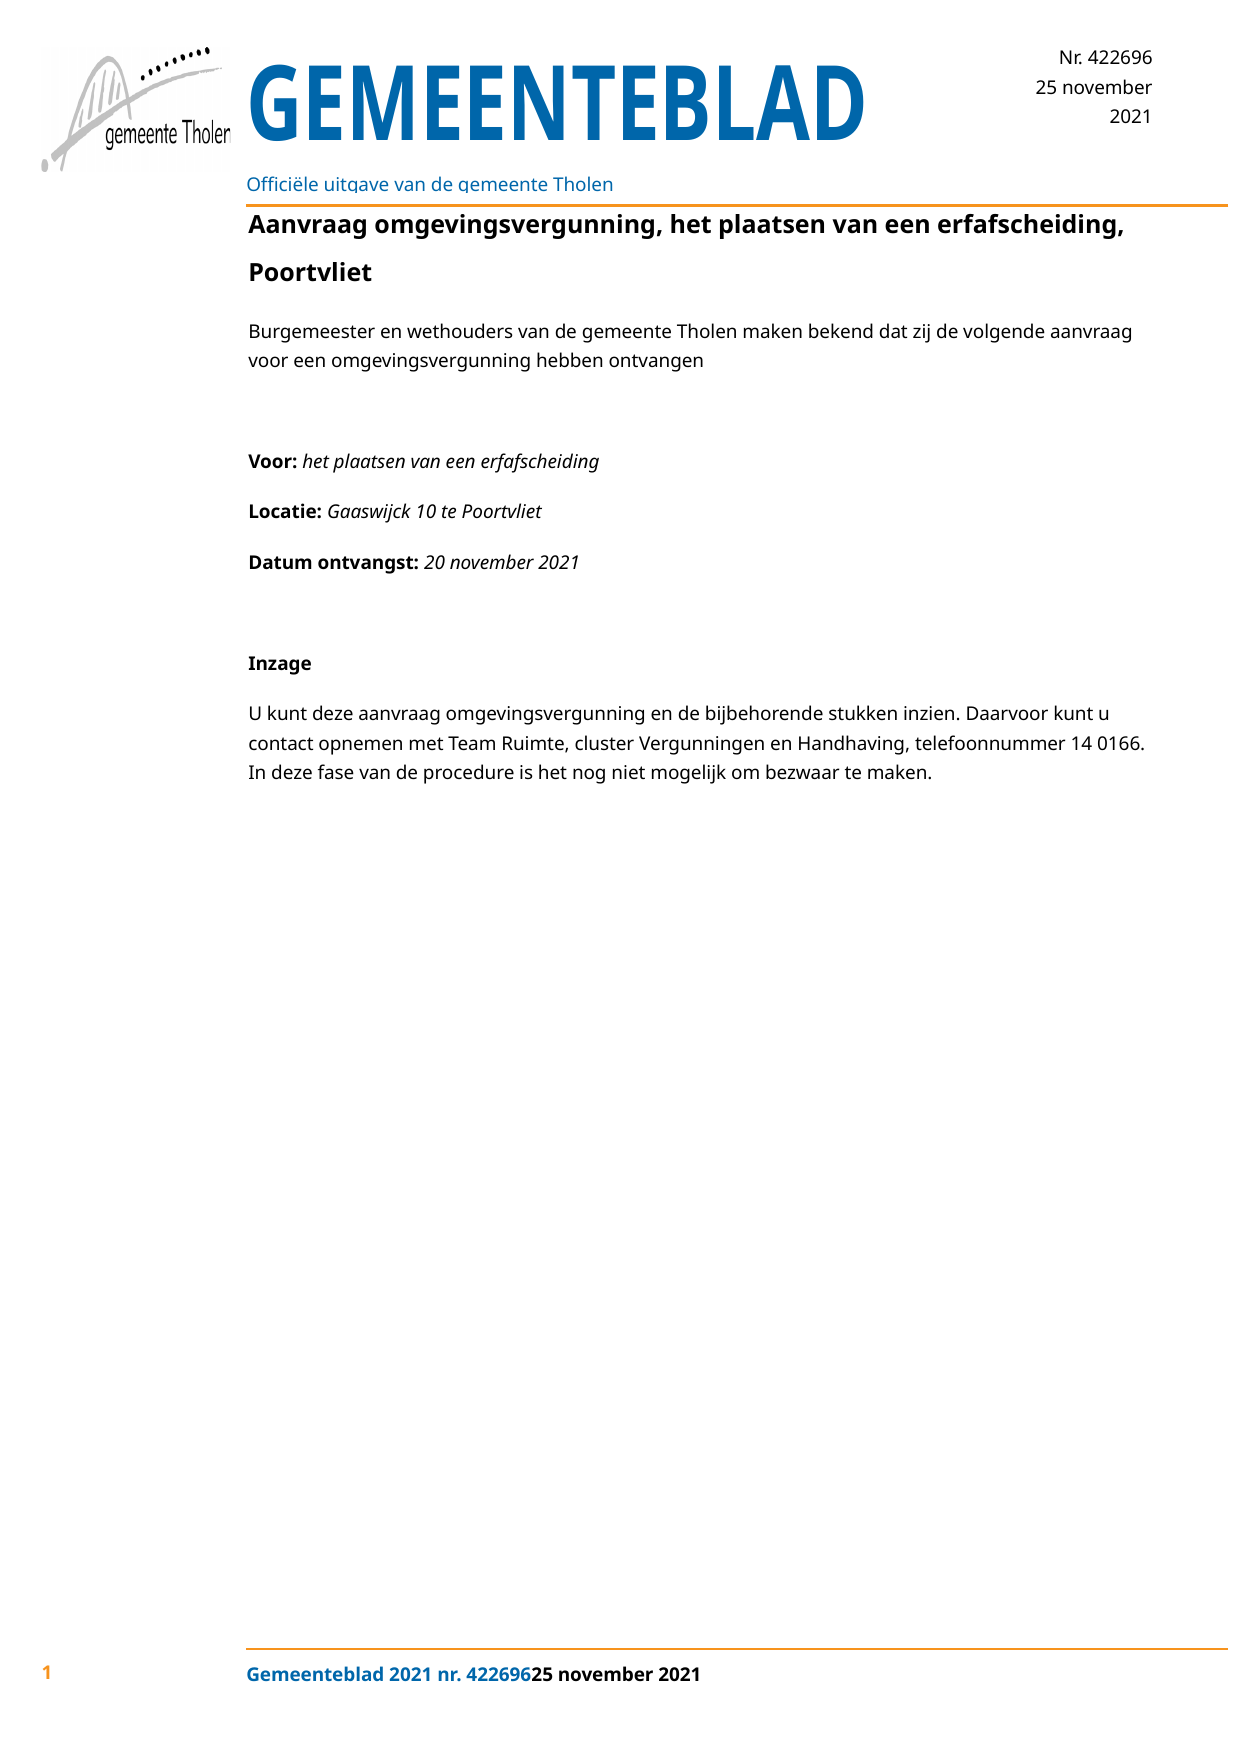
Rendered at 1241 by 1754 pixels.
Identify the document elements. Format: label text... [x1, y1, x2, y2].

text Burgemeester en wethouders van de gemeente Tholen maken bekend dat zij de volgende aanvraag voor een omgevingsvergunning hebben ontvangen [248, 318, 1152, 373]
text U kunt deze aanvraag omgevingsvergunning en de bijbehorende stukken inzien. Daarvoor kunt u contact opnemen met Team Ruimte, cluster Vergunningen en Handhaving, telefoonnummer 14 0166. In deze fase van de procedure is het nog niet mogelijk om bezwaar te maken. [248, 700, 1152, 785]
text Datum ontvangst: 20 november 2021 [248, 549, 1152, 575]
text Inzage [248, 650, 1152, 676]
picture [41, 47, 231, 172]
text Voor: het plaatsen van een erfafscheiding [248, 448, 1152, 474]
text Locatie: Gaaswijck 10 te Poortvliet [248, 499, 1152, 524]
text Aanvraag omgevingsvergunning, het plaatsen van een erfafscheiding, Poortvliet [248, 207, 1152, 288]
